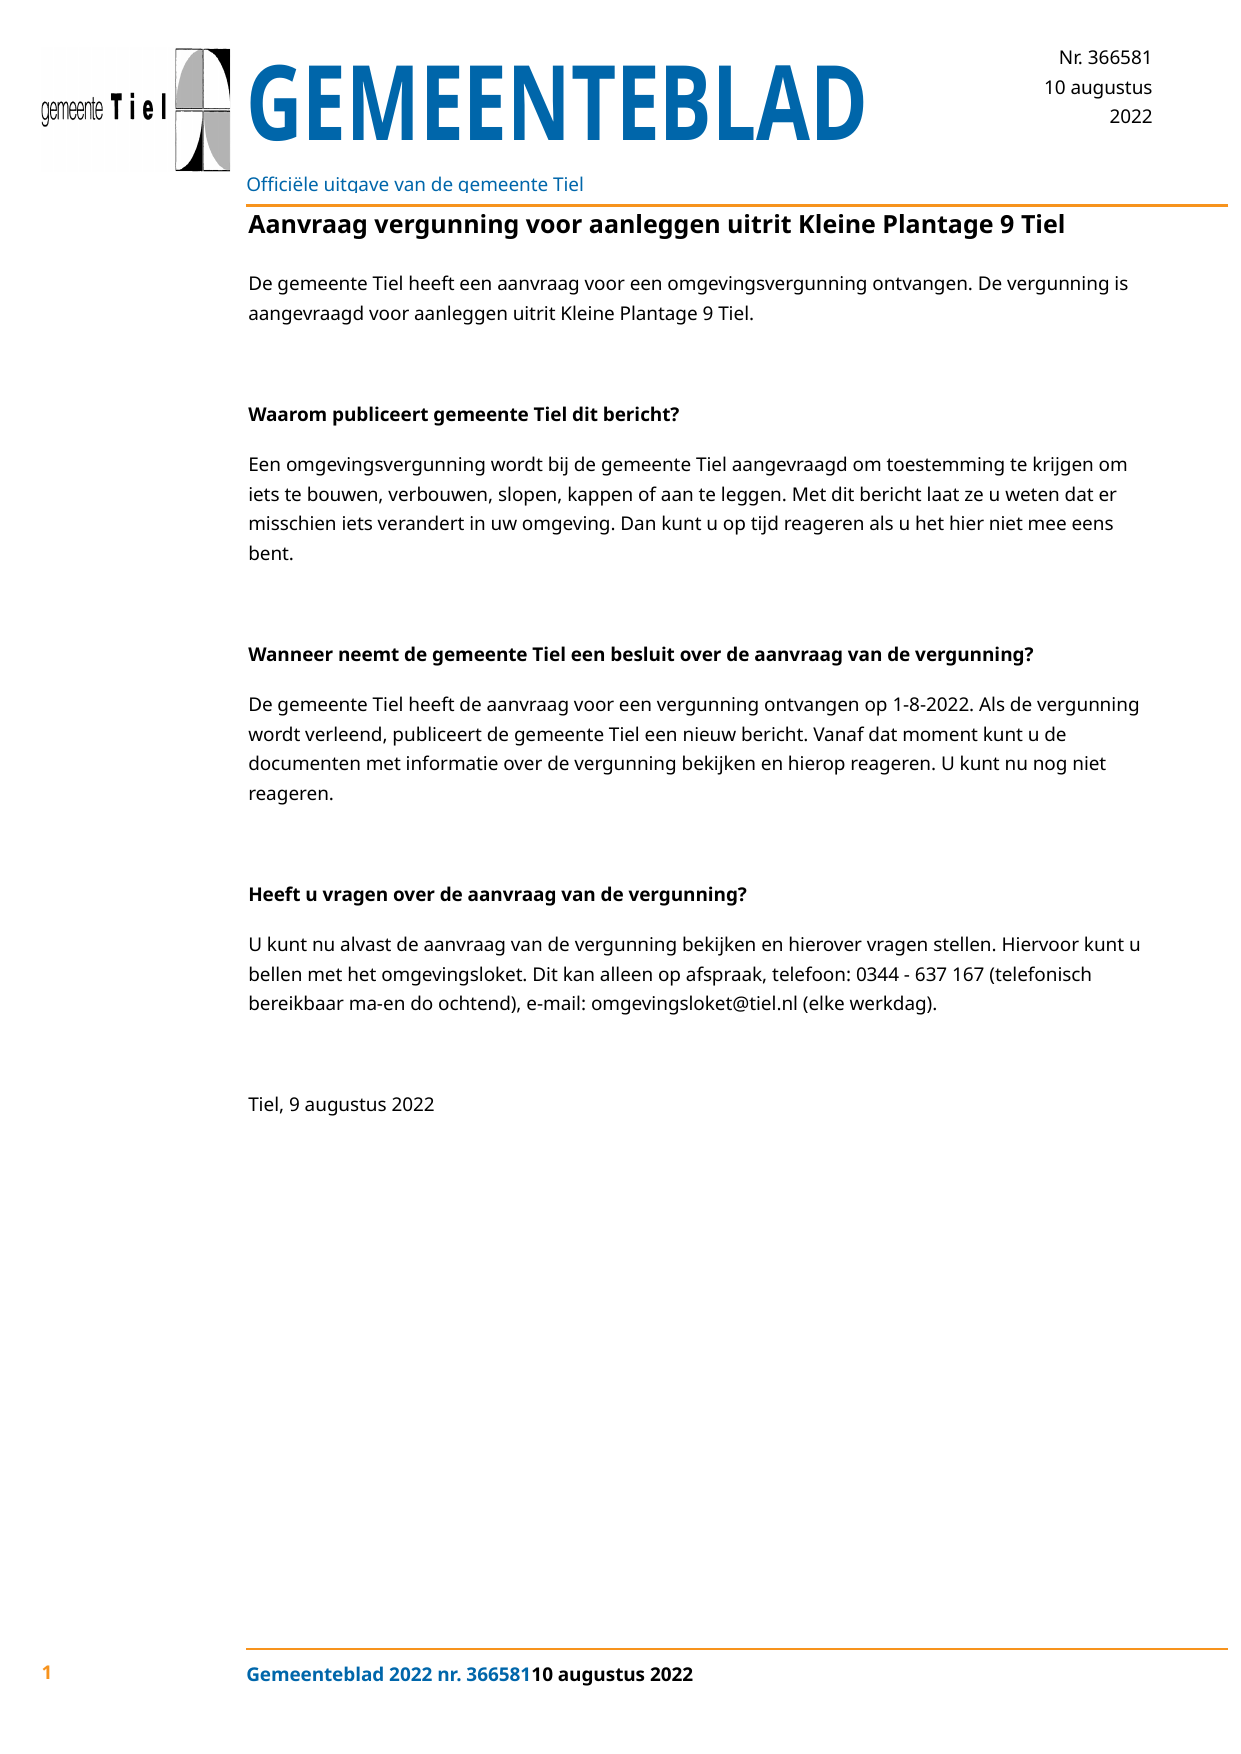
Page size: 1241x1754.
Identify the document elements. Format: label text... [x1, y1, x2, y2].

text Heeft u vragen over de aanvraag van de vergunning? [248, 881, 1152, 906]
text U kunt nu alvast de aanvraag van de vergunning bekijken en hierover vragen stellen. Hiervoor kunt u bellen met het omgevingsloket. Dit kan alleen op afspraak, telefoon: 0344 - 637 167 (telefonisch bereikbaar ma-en do ochtend), e-mail: omgevingsloket@tiel.nl (elke werkdag). [248, 931, 1152, 1016]
text De gemeente Tiel heeft een aanvraag voor een omgevingsvergunning ontvangen. De vergunning is aangevraagd voor aanleggen uitrit Kleine Plantage 9 Tiel. [248, 270, 1152, 326]
text Tiel, 9 augustus 2022 [248, 1091, 1152, 1117]
text Aanvraag vergunning voor aanleggen uitrit Kleine Plantage 9 Tiel [248, 207, 1152, 241]
text Wanneer neemt de gemeente Tiel een besluit over de aanvraag van de vergunning? [248, 641, 1152, 666]
picture [41, 47, 231, 172]
text Een omgevingsvergunning wordt bij de gemeente Tiel aangevraagd om toestemming te krijgen om iets te bouwen, verbouwen, slopen, kappen of aan te leggen. Met dit bericht laat ze u weten dat er misschien iets verandert in uw omgeving. Dan kunt u op tijd reageren als u het hier niet mee eens bent. [248, 451, 1152, 566]
text De gemeente Tiel heeft de aanvraag voor een vergunning ontvangen op 1-8-2022. Als de vergunning wordt verleend, publiceert de gemeente Tiel een nieuw bericht. Vanaf dat moment kunt u de documenten met informatie over de vergunning bekijken en hierop reageren. U kunt nu nog niet reageren. [248, 691, 1152, 806]
text Waarom publiceert gemeente Tiel dit bericht? [248, 401, 1152, 426]
